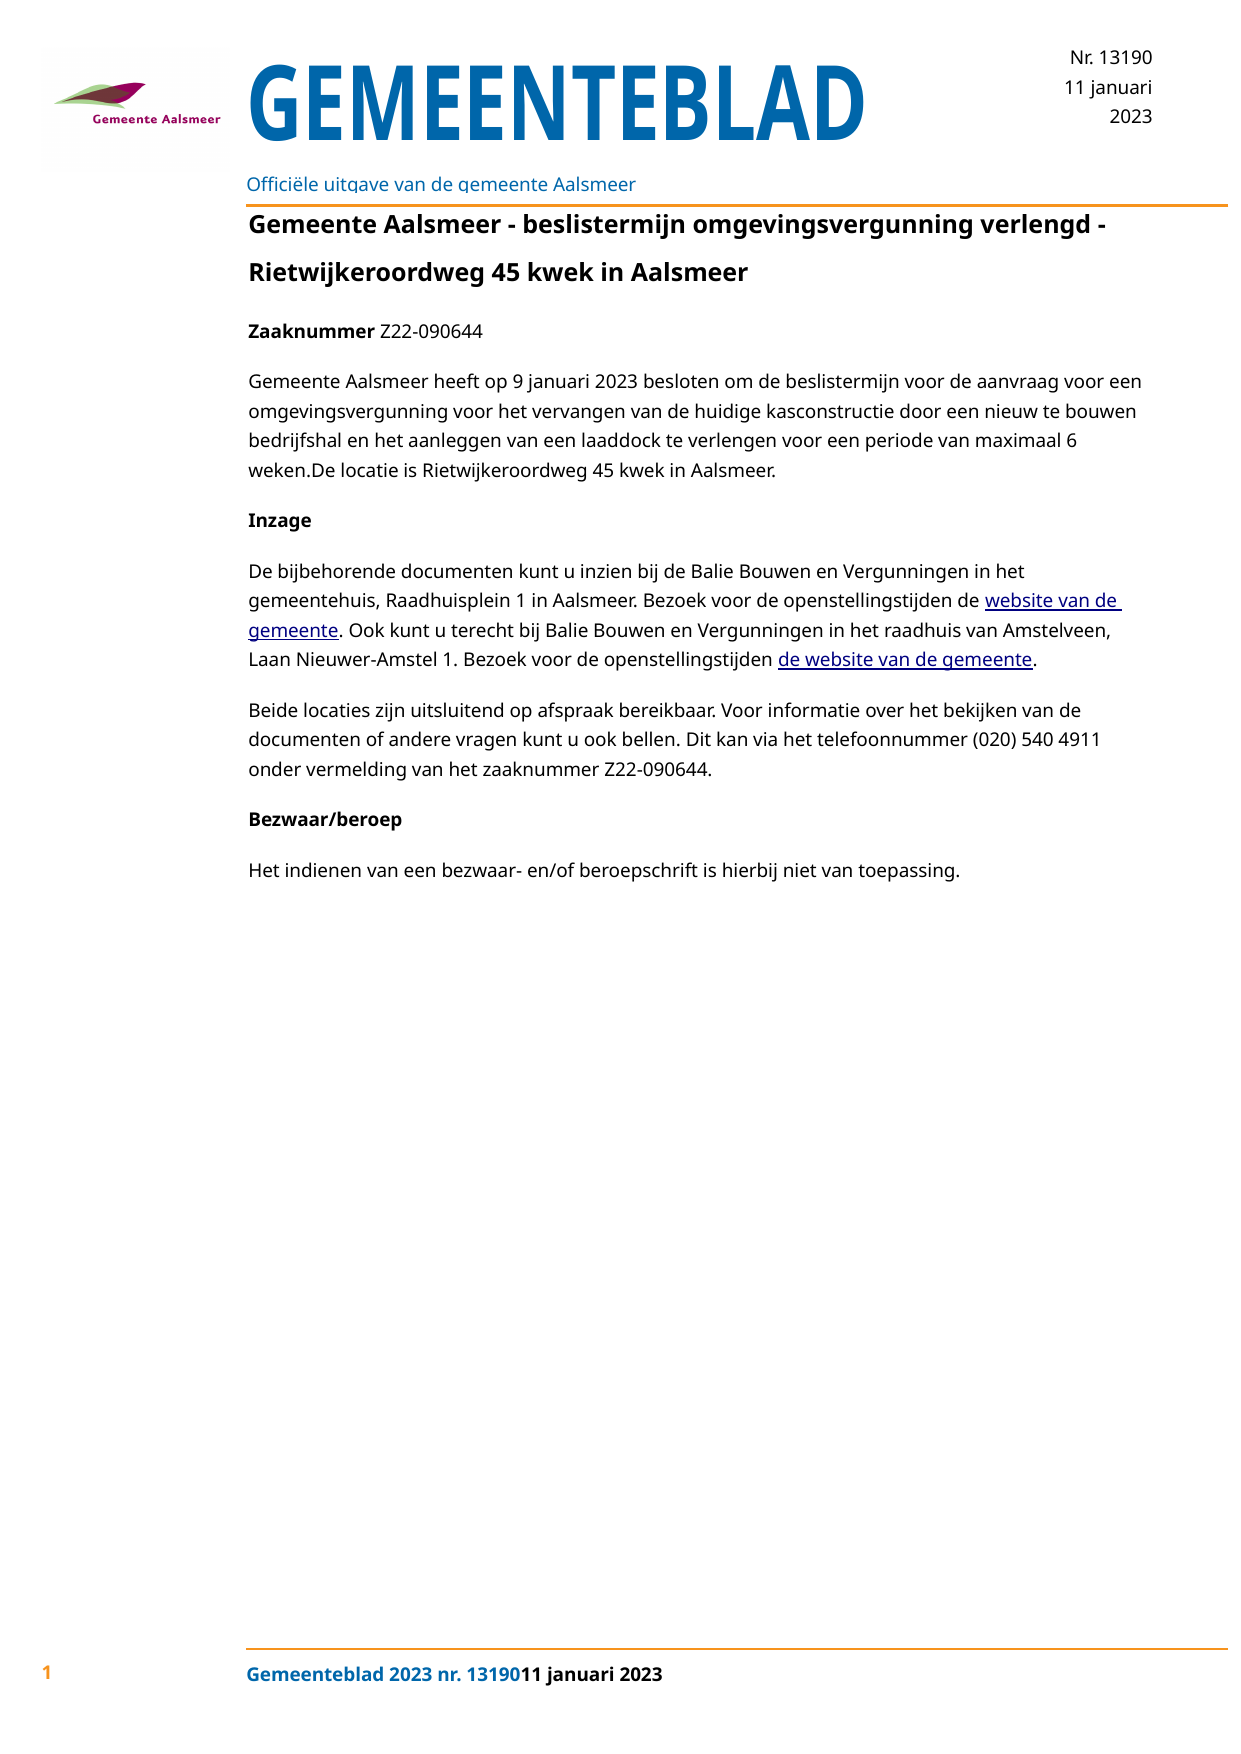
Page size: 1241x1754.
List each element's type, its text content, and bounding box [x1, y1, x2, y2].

text Beide locaties zijn uitsluitend op afspraak bereikbaar. Voor informatie over het bekijken van de documenten of andere vragen kunt u ook bellen. Dit kan via het telefoonnummer (020) 540 4911 onder vermelding van het zaaknummer Z22-090644. [248, 697, 1152, 782]
text Bezwaar/beroep [248, 807, 1152, 832]
text De bijbehorende documenten kunt u inzien bij de Balie Bouwen en Vergunningen in het gemeentehuis, Raadhuisplein 1 in Aalsmeer. Bezoek voor de openstellingstijden de website van de gemeente. Ook kunt u terecht bij Balie Bouwen en Vergunningen in het raadhuis van Amstelveen, Laan Nieuwer-Amstel 1. Bezoek voor de openstellingstijden de website van de gemeente. [248, 558, 1152, 672]
text Zaaknummer Z22-090644 [248, 318, 1152, 344]
text Het indienen van een bezwaar- en/of beroepschrift is hierbij niet van toepassing. [248, 857, 1152, 883]
text Inzage [248, 507, 1152, 533]
text Gemeente Aalsmeer heeft op 9 januari 2023 besloten om de beslistermijn voor de aanvraag voor een omgevingsvergunning voor het vervangen van de huidige kasconstructie door een nieuw te bouwen bedrijfshal en het aanleggen van een laaddock te verlengen voor een periode van maximaal 6 weken.De locatie is Rietwijkeroordweg 45 kwek in Aalsmeer. [248, 368, 1152, 483]
text Gemeente Aalsmeer - beslistermijn omgevingsvergunning verlengd - Rietwijkeroordweg 45 kwek in Aalsmeer [248, 207, 1152, 288]
picture [41, 47, 231, 172]
